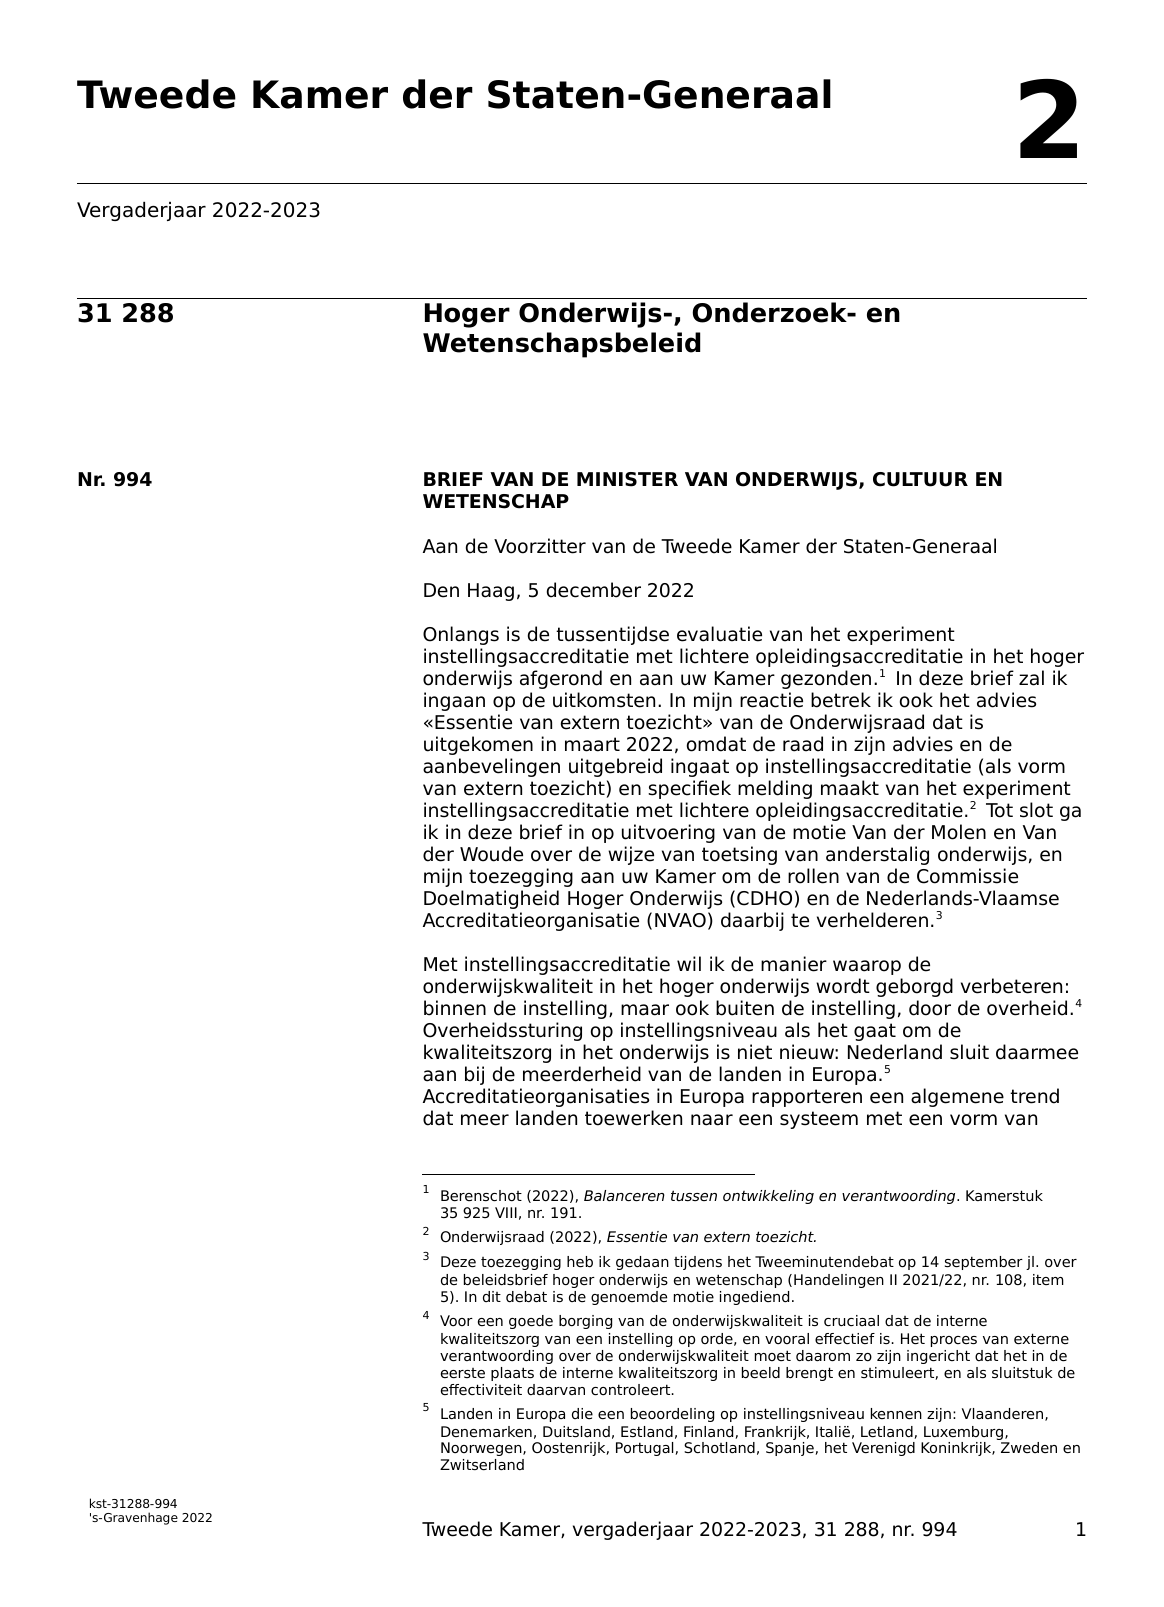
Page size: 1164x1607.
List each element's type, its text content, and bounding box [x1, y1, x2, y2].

text Deze toezegging heb ik gedaan tijdens het Tweeminutendebat op 14 september jl. over de beleidsbrief hoger onderwijs en wetenschap (Handelingen II 2021/22, nr. 108, item 5). In dit debat is de genoemde motie ingediend. [422, 1250, 1087, 1306]
subtitle 31 288 Hoger Onderwijs-, Onderzoek- en Wetenschapsbeleid [77, 299, 1087, 358]
text Aan de Voorzitter van de Tweede Kamer der Staten-Generaal [422, 536, 1087, 557]
text Onlangs is de tussentijdse evaluatie van het experiment instellingsaccreditatie met lichtere opleidingsaccreditatie in het hoger onderwijs afgerond en aan uw Kamer gezonden. In deze brief zal ik ingaan op de uitkomsten. In mijn reactie betrek ik ook het advies «Essentie van extern toezicht» van de Onderwijsraad dat is uitgekomen in maart 2022, omdat de raad in zijn advies en de aanbevelingen uitgebreid ingaat op instellingsaccreditatie (als vorm van extern toezicht) en specifiek melding maakt van het experiment instellingsaccreditatie met lichtere opleidingsaccreditatie. Tot slot ga ik in deze brief in op uitvoering van de motie Van der Molen en Van der Woude over de wijze van toetsing van anderstalig onderwijs, en mijn toezegging aan uw Kamer om de rollen van de Commissie Doelmatigheid Hoger Onderwijs (CDHO) en de Nederlands-Vlaamse Accreditatieorganisatie (NVAO) daarbij te verhelderen. [422, 624, 1087, 932]
text kst-31288-994 [88, 1497, 323, 1511]
table_header 2 [886, 59, 1087, 183]
table_cell Vergaderjaar 2022-2023 [77, 184, 1087, 298]
text Met instellingsaccreditatie wil ik de manier waarop de onderwijskwaliteit in het hoger onderwijs wordt geborgd verbeteren: binnen de instelling, maar ook buiten de instelling, door de overheid. Overheidssturing op instellingsniveau als het gaat om de kwaliteitszorg in het onderwijs is niet nieuw: Nederland sluit daarmee aan bij de meerderheid van de landen in Europa. Accreditatieorganisaties in Europa rapporteren een algemene trend dat meer landen toewerken naar een systeem met een vorm van [422, 954, 1087, 1129]
text Onderwijsraad (2022), Essentie van extern toezicht. [422, 1225, 1087, 1247]
text 's-Gravenhage 2022 [88, 1511, 323, 1525]
text Landen in Europa die een beoordeling op instellingsniveau kennen zijn: Vlaanderen, Denemarken, Duitsland, Estland, Finland, Frankrijk, Italië, Letland, Luxemburg, Noorwegen, Oostenrijk, Portugal, Schotland, Spanje, het Verenigd Koninkrijk, Zweden en Zwitserland [422, 1402, 1087, 1474]
text Voor een goede borging van de onderwijskwaliteit is cruciaal dat de interne kwaliteitszorg van een instelling op orde, en vooral effectief is. Het proces van externe verantwoording over de onderwijskwaliteit moet daarom zo zijn ingericht dat het in de eerste plaats de interne kwaliteitszorg in beeld brengt en stimuleert, en als sluitstuk de effectiviteit daarvan controleert. [422, 1309, 1087, 1399]
subtitle Nr. 994 BRIEF VAN DE MINISTER VAN ONDERWIJS, CULTUUR EN WETENSCHAP [77, 469, 1087, 513]
text Berenschot (2022), Balanceren tussen ontwikkeling en verantwoording. Kamerstuk 35 925 VIII, nr. 191. [422, 1183, 1087, 1222]
text Den Haag, 5 december 2022 [422, 580, 1087, 602]
table_header Tweede Kamer der Staten-Generaal [77, 59, 886, 183]
